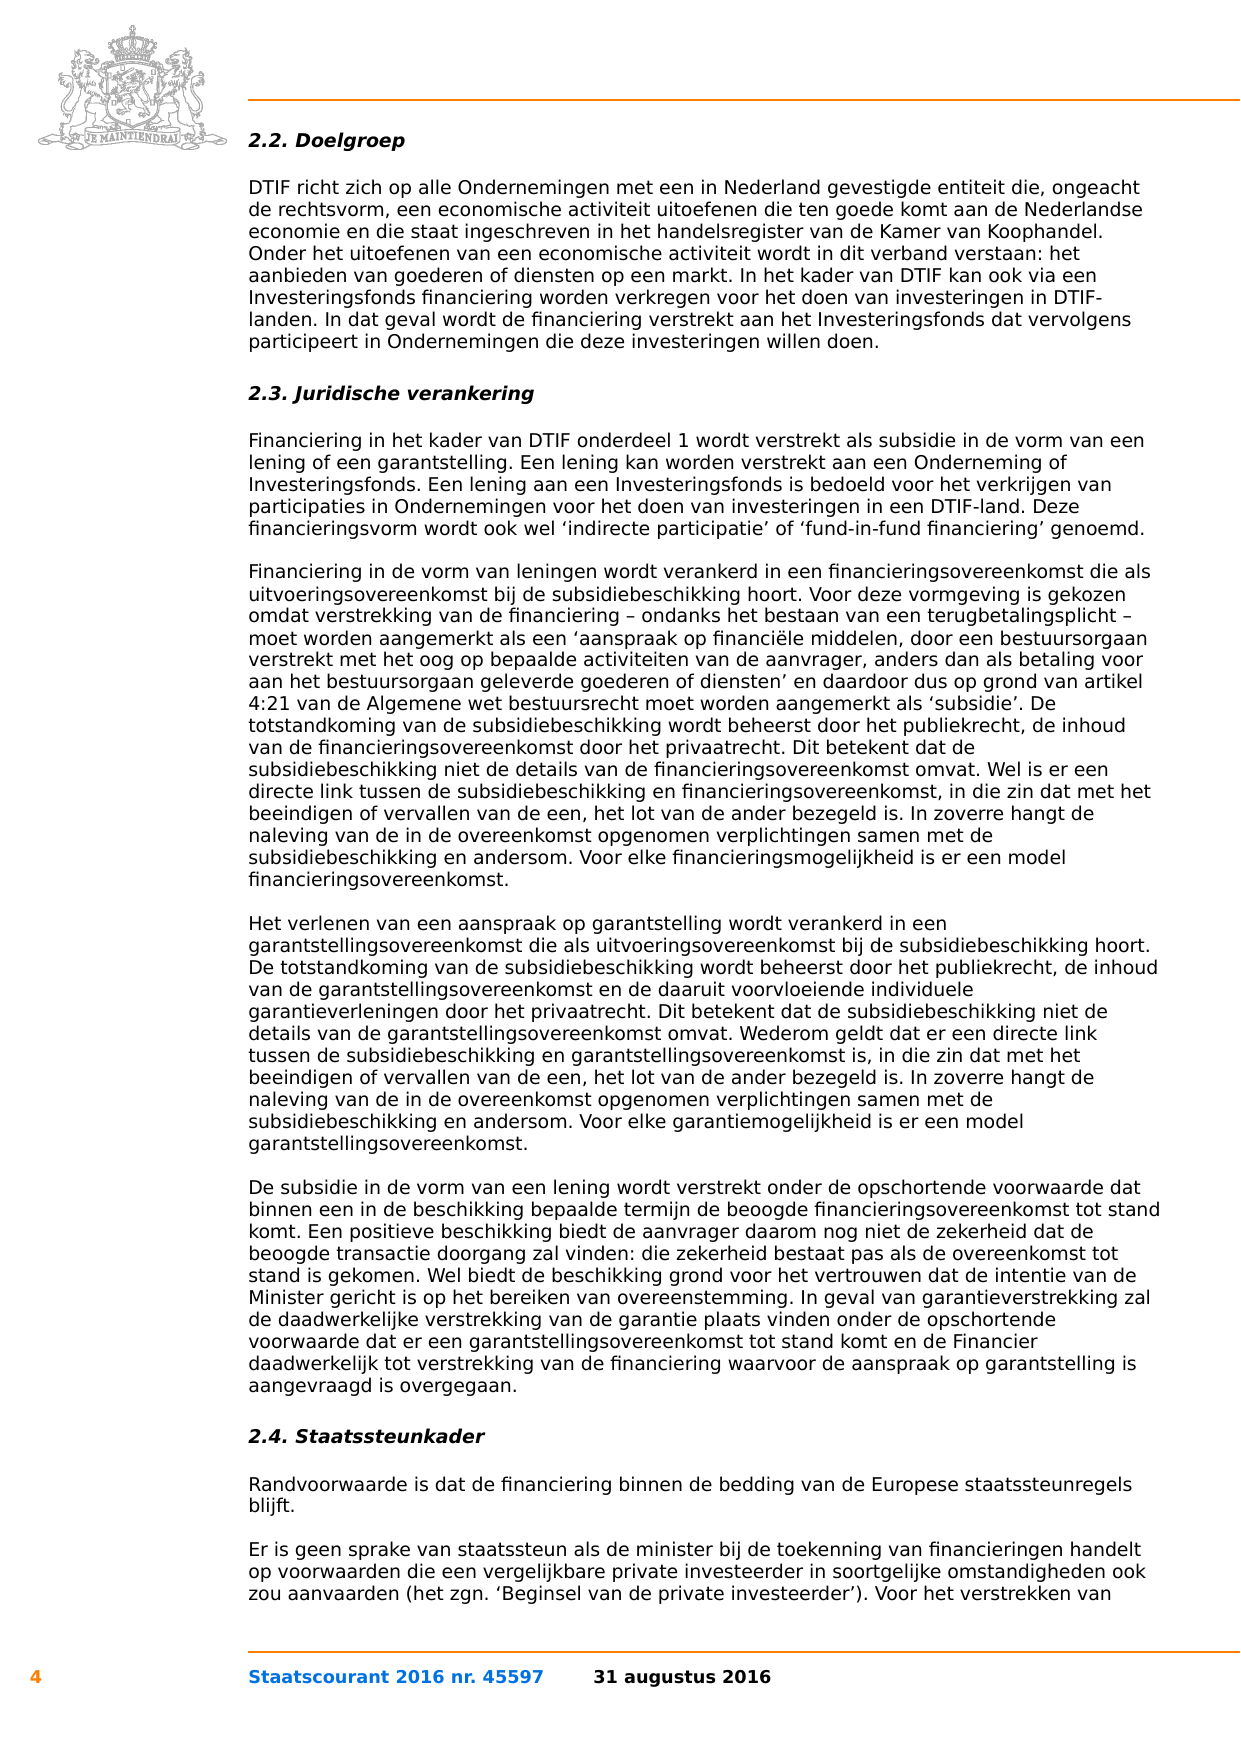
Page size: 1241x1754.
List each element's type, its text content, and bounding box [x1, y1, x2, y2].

text Financiering in de vorm van leningen wordt verankerd in een financieringsovereenkomst die als uitvoeringsovereenkomst bij de subsidiebeschikking hoort. Voor deze vormgeving is gekozen omdat verstrekking van de financiering – ondanks het bestaan van een terugbetalingsplicht – moet worden aangemerkt als een ‘aanspraak op financiële middelen, door een bestuursorgaan verstrekt met het oog op bepaalde activiteiten van de aanvrager, anders dan als betaling voor aan het bestuursorgaan geleverde goederen of diensten’ en daardoor dus op grond van artikel 4:21 van de Algemene wet bestuursrecht moet worden aangemerkt als ‘subsidie’. De totstandkoming van de subsidiebeschikking wordt beheerst door het publiekrecht, de inhoud van de financieringsovereenkomst door het privaatrecht. Dit betekent dat de subsidiebeschikking niet de details van de financieringsovereenkomst omvat. Wel is er een directe link tussen de subsidiebeschikking en financieringsovereenkomst, in die zin dat met het beeindigen of vervallen van de een, het lot van de ander bezegeld is. In zoverre hangt de naleving van de in de overeenkomst opgenomen verplichtingen samen met de subsidiebeschikking en andersom. Voor elke financieringsmogelijkheid is er een model financieringsovereenkomst. [248, 561, 1163, 891]
text Randvoorwaarde is dat de financiering binnen de bedding van de Europese staatssteunregels blijft. [248, 1473, 1163, 1517]
subtitle 2.2. Doelgroep [248, 130, 1163, 152]
text Het verlenen van een aanspraak op garantstelling wordt verankerd in een garantstellingsovereenkomst die als uitvoeringsovereenkomst bij de subsidiebeschikking hoort. De totstandkoming van de subsidiebeschikking wordt beheerst door het publiekrecht, de inhoud van de garantstellingsovereenkomst en de daaruit voorvloeiende individuele garantieverleningen door het privaatrecht. Dit betekent dat de subsidiebeschikking niet de details van de garantstellingsovereenkomst omvat. Wederom geldt dat er een directe link tussen de subsidiebeschikking en garantstellingsovereenkomst is, in die zin dat met het beeindigen of vervallen van de een, het lot van de ander bezegeld is. In zoverre hangt de naleving van de in de overeenkomst opgenomen verplichtingen samen met de subsidiebeschikking en andersom. Voor elke garantiemogelijkheid is er een model garantstellingsovereenkomst. [248, 913, 1163, 1155]
text De subsidie in de vorm van een lening wordt verstrekt onder de opschortende voorwaarde dat binnen een in de beschikking bepaalde termijn de beoogde financieringsovereenkomst tot stand komt. Een positieve beschikking biedt de aanvrager daarom nog niet de zekerheid dat de beoogde transactie doorgang zal vinden: die zekerheid bestaat pas als de overeenkomst tot stand is gekomen. Wel biedt de beschikking grond voor het vertrouwen dat de intentie van de Minister gericht is op het bereiken van overeenstemming. In geval van garantieverstrekking zal de daadwerkelijke verstrekking van de garantie plaats vinden onder de opschortende voorwaarde dat er een garantstellingsovereenkomst tot stand komt en de Financier daadwerkelijk tot verstrekking van de financiering waarvoor de aanspraak op garantstelling is aangevraagd is overgegaan. [248, 1177, 1163, 1396]
text DTIF richt zich op alle Ondernemingen met een in Nederland gevestigde entiteit die, ongeacht de rechtsvorm, een economische activiteit uitoefenen die ten goede komt aan de Nederlandse economie en die staat ingeschreven in het handelsregister van de Kamer van Koophandel. Onder het uitoefenen van een economische activiteit wordt in dit verband verstaan: het aanbieden van goederen of diensten op een markt. In het kader van DTIF kan ook via een Investeringsfonds financiering worden verkregen voor het doen van investeringen in DTIF-landen. In dat geval wordt de financiering verstrekt aan het Investeringsfonds dat vervolgens participeert in Ondernemingen die deze investeringen willen doen. [248, 177, 1163, 353]
subtitle 2.4. Staatssteunkader [248, 1426, 1163, 1448]
picture [38, 25, 227, 150]
text Er is geen sprake van staatssteun als de minister bij de toekenning van financieringen handelt op voorwaarden die een vergelijkbare private investeerder in soortgelijke omstandigheden ook zou aanvaarden (het zgn. ‘Beginsel van de private investeerder’). Voor het verstrekken van [248, 1539, 1163, 1605]
text Financiering in het kader van DTIF onderdeel 1 wordt verstrekt als subsidie in de vorm van een lening of een garantstelling. Een lening kan worden verstrekt aan een Onderneming of Investeringsfonds. Een lening aan een Investeringsfonds is bedoeld voor het verkrijgen van participaties in Ondernemingen voor het doen van investeringen in een DTIF-land. Deze financieringsvorm wordt ook wel ‘indirecte participatie’ of ‘fund-in-fund financiering’ genoemd. [248, 430, 1163, 539]
subtitle 2.3. Juridische verankering [248, 383, 1163, 405]
